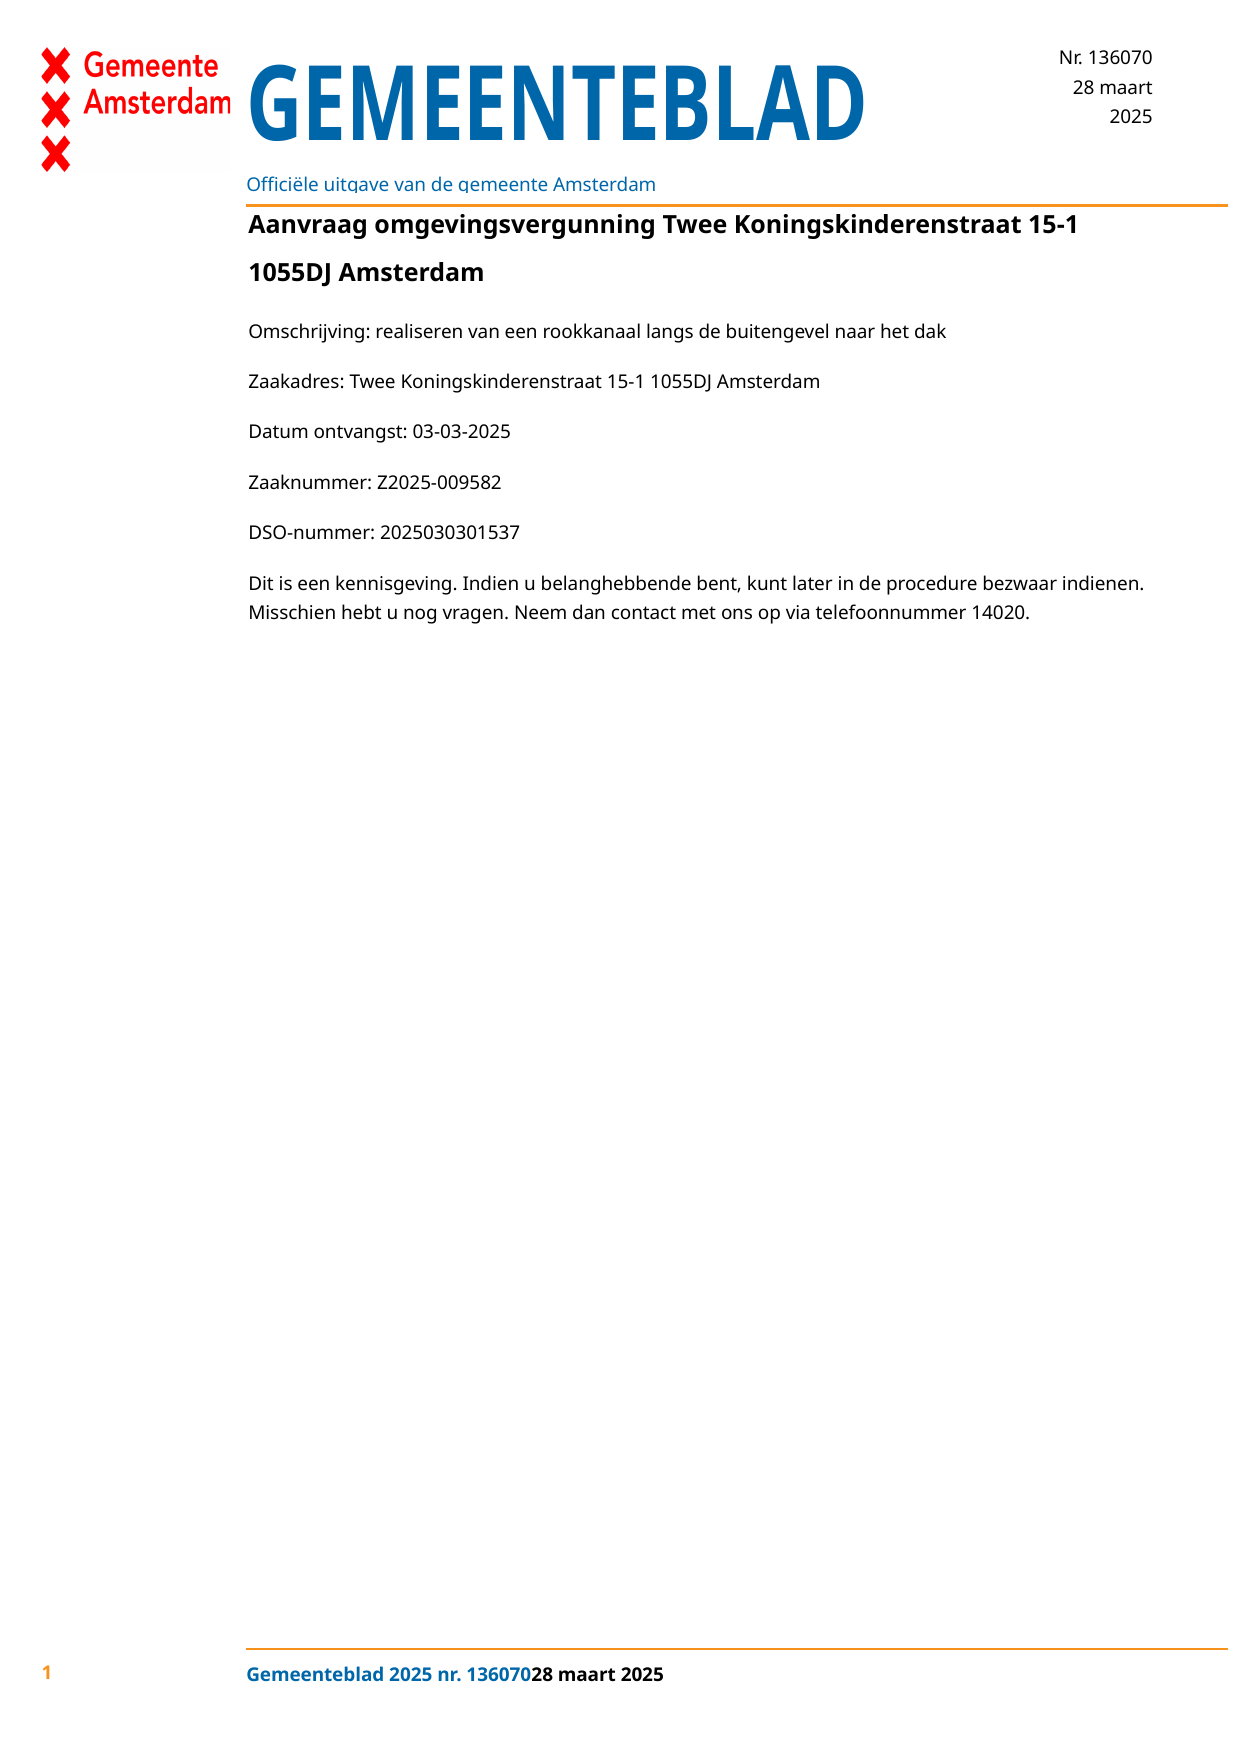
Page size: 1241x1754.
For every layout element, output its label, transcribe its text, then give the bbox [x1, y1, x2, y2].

text DSO-nummer: 2025030301537 [248, 519, 1152, 545]
picture [41, 47, 231, 172]
text Datum ontvangst: 03-03-2025 [248, 419, 1152, 444]
text Dit is een kennisgeving. Indien u belanghebbende bent, kunt later in de procedure bezwaar indienen. Misschien hebt u nog vragen. Neem dan contact met ons op via telefoonnummer 14020. [248, 570, 1152, 625]
text Omschrijving: realiseren van een rookkanaal langs de buitengevel naar het dak [248, 318, 1152, 344]
text Zaaknummer: Z2025-009582 [248, 469, 1152, 495]
text Aanvraag omgevingsvergunning Twee Koningskinderenstraat 15-1 1055DJ Amsterdam [248, 207, 1152, 288]
text Zaakadres: Twee Koningskinderenstraat 15-1 1055DJ Amsterdam [248, 368, 1152, 394]
